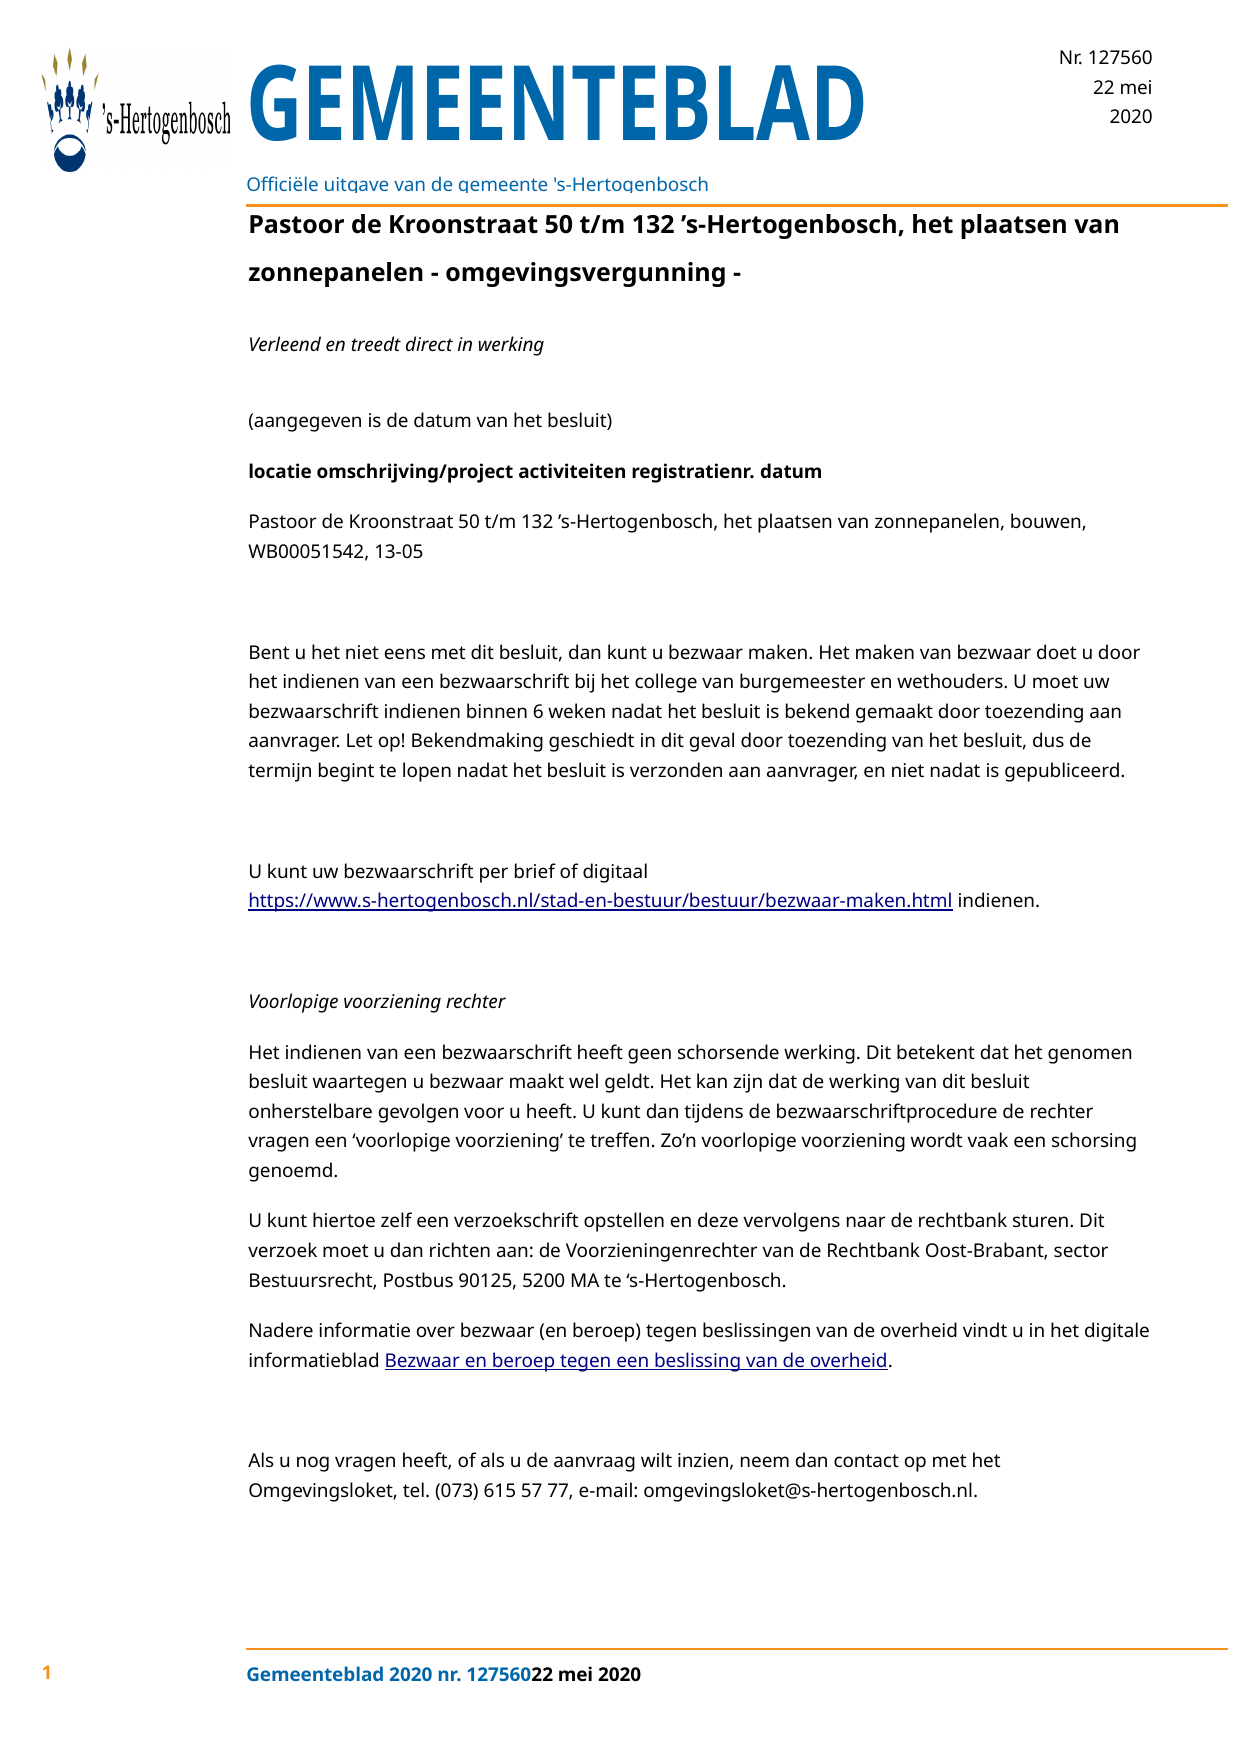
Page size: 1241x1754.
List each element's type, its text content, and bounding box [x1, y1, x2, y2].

text Pastoor de Kroonstraat 50 t/m 132 ’s-Hertogenbosch, het plaatsen van zonnepanelen, bouwen, WB00051542, 13-05 [248, 508, 1152, 564]
text Nadere informatie over bezwaar (en beroep) tegen beslissingen van de overheid vindt u in het digitale informatieblad Bezwaar en beroep tegen een beslissing van de overheid. [248, 1317, 1152, 1372]
text U kunt uw bezwaarschrift per brief of digitaal https://www.s-hertogenbosch.nl/stad-en-bestuur/bestuur/bezwaar-maken.html indienen. [248, 858, 1152, 913]
picture [41, 47, 231, 172]
text Het indienen van een bezwaarschrift heeft geen schorsende werking. Dit betekent dat het genomen besluit waartegen u bezwaar maakt wel geldt. Het kan zijn dat de werking van dit besluit onherstelbare gevolgen voor u heeft. U kunt dan tijdens de bezwaarschriftprocedure de rechter vragen een ‘voorlopige voorziening’ te treffen. Zo’n voorlopige voorziening wordt vaak een schorsing genoemd. [248, 1039, 1152, 1183]
text Als u nog vragen heeft, of als u de aanvraag wilt inzien, neem dan contact op met het Omgevingsloket, tel. (073) 615 57 77, e-mail: omgevingsloket@s-hertogenbosch.nl. [248, 1448, 1152, 1503]
text U kunt hiertoe zelf een verzoekschrift opstellen en deze vervolgens naar de rechtbank sturen. Dit verzoek moet u dan richten aan: de Voorzieningenrechter van de Rechtbank Oost-Brabant, sector Bestuursrecht, Postbus 90125, 5200 MA te ‘s-Hertogenbosch. [248, 1208, 1152, 1292]
text (aangegeven is de datum van het besluit) [248, 408, 1152, 433]
text Bent u het niet eens met dit besluit, dan kunt u bezwaar maken. Het maken van bezwaar doet u door het indienen van een bezwaarschrift bij het college van burgemeester en wethouders. U moet uw bezwaarschrift indienen binnen 6 weken nadat het besluit is bekend gemaakt door toezending aan aanvrager. Let op! Bekendmaking geschiedt in dit geval door toezending van het besluit, dus de termijn begint te lopen nadat het besluit is verzonden aan aanvrager, en niet nadat is gepubliceerd. [248, 639, 1152, 783]
text locatie omschrijving/project activiteiten registratienr. datum [248, 458, 1152, 484]
text Voorlopige voorziening rechter [248, 988, 1152, 1014]
text Pastoor de Kroonstraat 50 t/m 132 ’s-Hertogenbosch, het plaatsen van zonnepanelen - omgevingsvergunning - [248, 207, 1152, 288]
text Verleend en treedt direct in werking [248, 331, 1152, 357]
